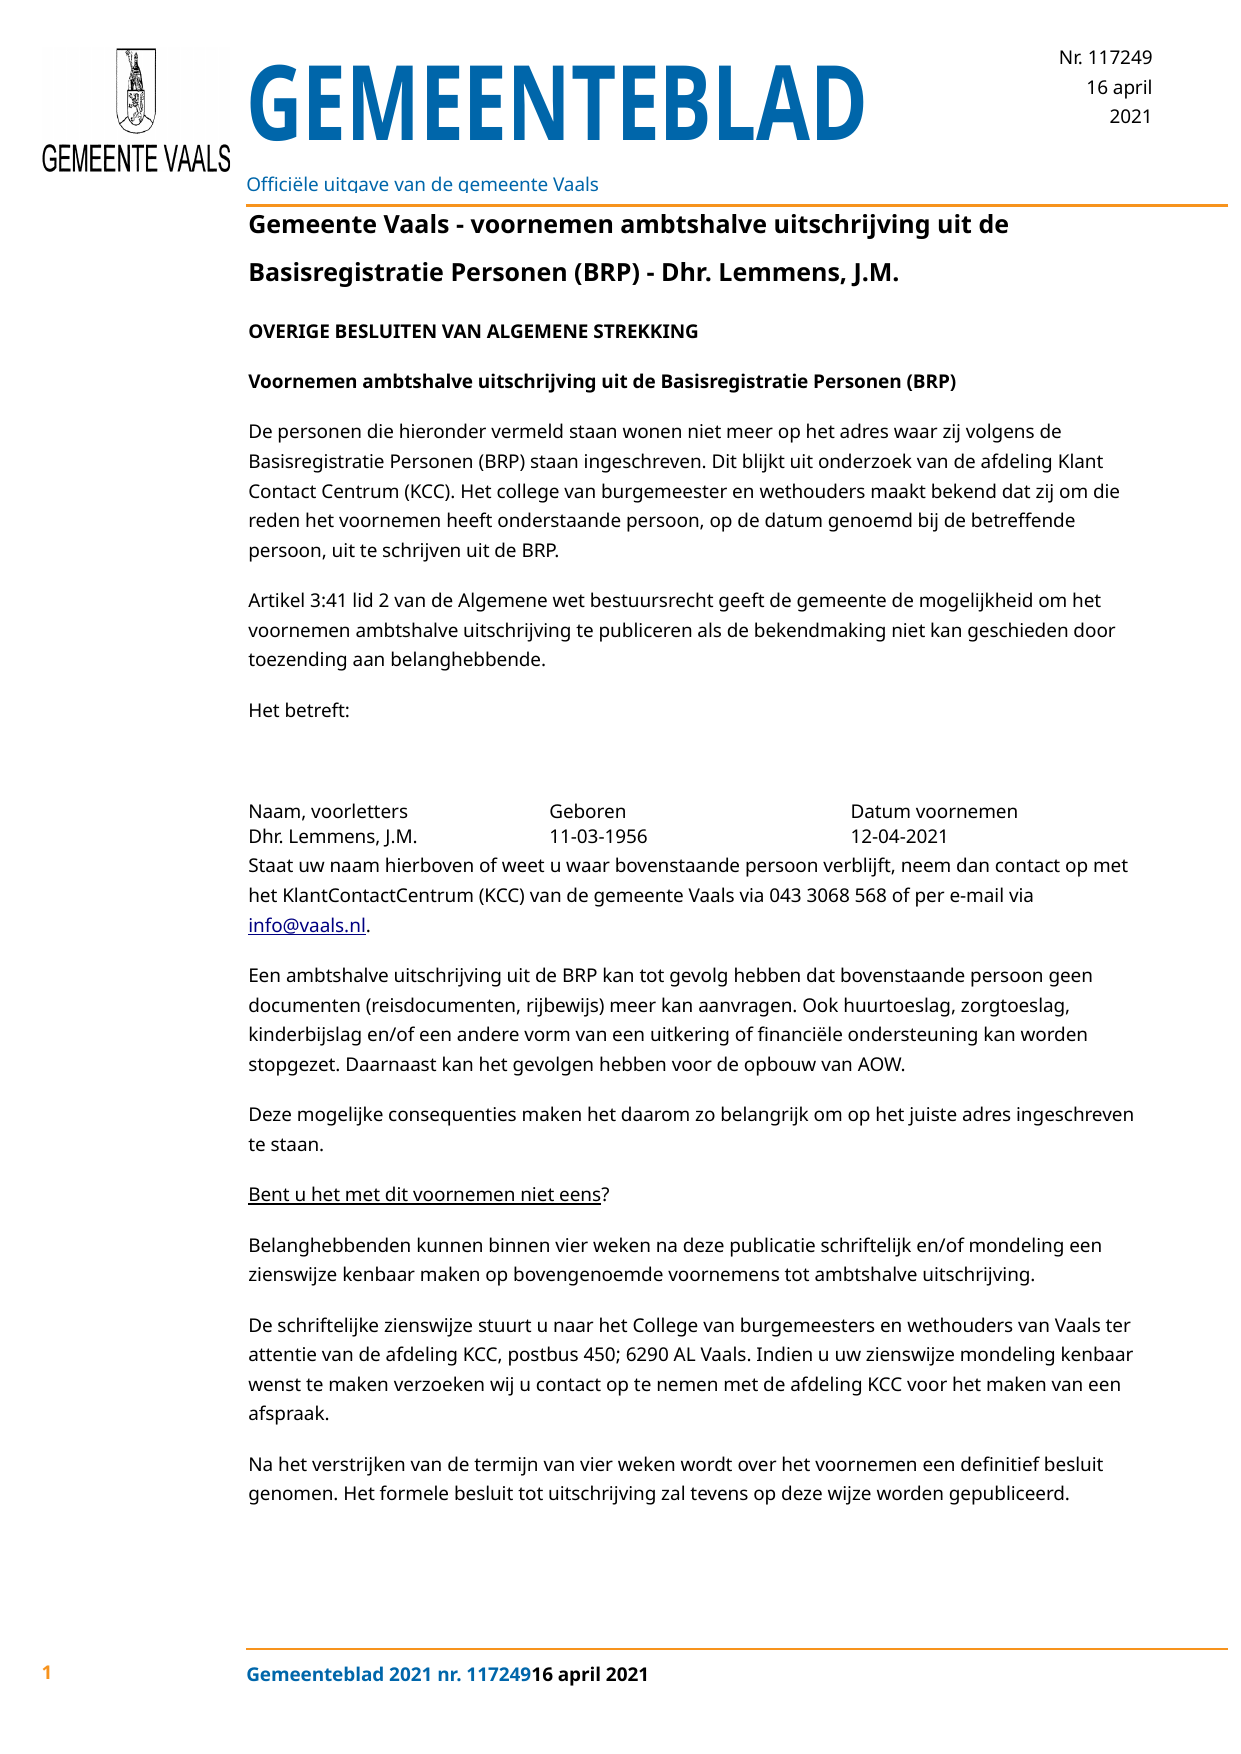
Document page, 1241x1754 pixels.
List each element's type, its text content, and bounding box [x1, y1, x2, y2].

text Voornemen ambtshalve uitschrijving uit de Basisregistratie Personen (BRP) [248, 368, 1152, 394]
text Na het verstrijken van de termijn van vier weken wordt over het voornemen een definitief besluit genomen. Het formele besluit tot uitschrijving zal tevens op deze wijze worden gepubliceerd. [248, 1451, 1152, 1506]
table_cell 12-04-2021 [850, 824, 1152, 849]
picture [41, 47, 231, 172]
text Artikel 3:41 lid 2 van de Algemene wet bestuursrecht geeft de gemeente de mogelijkheid om het voornemen ambtshalve uitschrijving te publiceren als de bekendmaking niet kan geschieden door toezending aan belanghebbende. [248, 587, 1152, 672]
text De schriftelijke zienswijze stuurt u naar het College van burgemeesters en wethouders van Vaals ter attentie van de afdeling KCC, postbus 450; 6290 AL Vaals. Indien u uw zienswijze mondeling kenbaar wenst te maken verzoeken wij u contact op te nemen met de afdeling KCC voor het maken van een afspraak. [248, 1312, 1152, 1426]
table_cell Dhr. Lemmens, J.M. [248, 824, 549, 849]
text Staat uw naam hierboven of weet u waar bovenstaande persoon verblijft, neem dan contact op met het KlantContactCentrum (KCC) van de gemeente Vaals via 043 3068 568 of per e-mail via info@vaals.nl. [248, 853, 1152, 938]
text OVERIGE BESLUITEN VAN ALGEMENE STREKKING [248, 318, 1152, 344]
text Belanghebbenden kunnen binnen vier weken na deze publicatie schriftelijk en/of mondeling een zienswijze kenbaar maken op bovengenoemde voornemens tot ambtshalve uitschrijving. [248, 1232, 1152, 1287]
table_header Naam, voorletters [248, 798, 549, 824]
text De personen die hieronder vermeld staan wonen niet meer op het adres waar zij volgens de Basisregistratie Personen (BRP) staan ingeschreven. Dit blijkt uit onderzoek van de afdeling Klant Contact Centrum (KCC). Het college van burgemeester en wethouders maakt bekend dat zij om die reden het voornemen heeft onderstaande persoon, op de datum genoemd bij de betreffende persoon, uit te schrijven uit de BRP. [248, 419, 1152, 563]
text Het betreft: [248, 697, 1152, 723]
table_header Datum voornemen [850, 798, 1152, 824]
text Gemeente Vaals - voornemen ambtshalve uitschrijving uit de Basisregistratie Personen (BRP) - Dhr. Lemmens, J.M. [248, 207, 1152, 288]
table_cell 11-03-1956 [549, 824, 850, 849]
text Deze mogelijke consequenties maken het daarom zo belangrijk om op het juiste adres ingeschreven te staan. [248, 1101, 1152, 1157]
text Bent u het met dit voornemen niet eens? [248, 1181, 1152, 1207]
text Een ambtshalve uitschrijving uit de BRP kan tot gevolg hebben dat bovenstaande persoon geen documenten (reisdocumenten, rijbewijs) meer kan aanvragen. Ook huurtoeslag, zorgtoeslag, kinderbijslag en/of een andere vorm van een uitkering of financiële ondersteuning kan worden stopgezet. Daarnaast kan het gevolgen hebben voor de opbouw van AOW. [248, 962, 1152, 1077]
table_header Geboren [549, 798, 850, 824]
